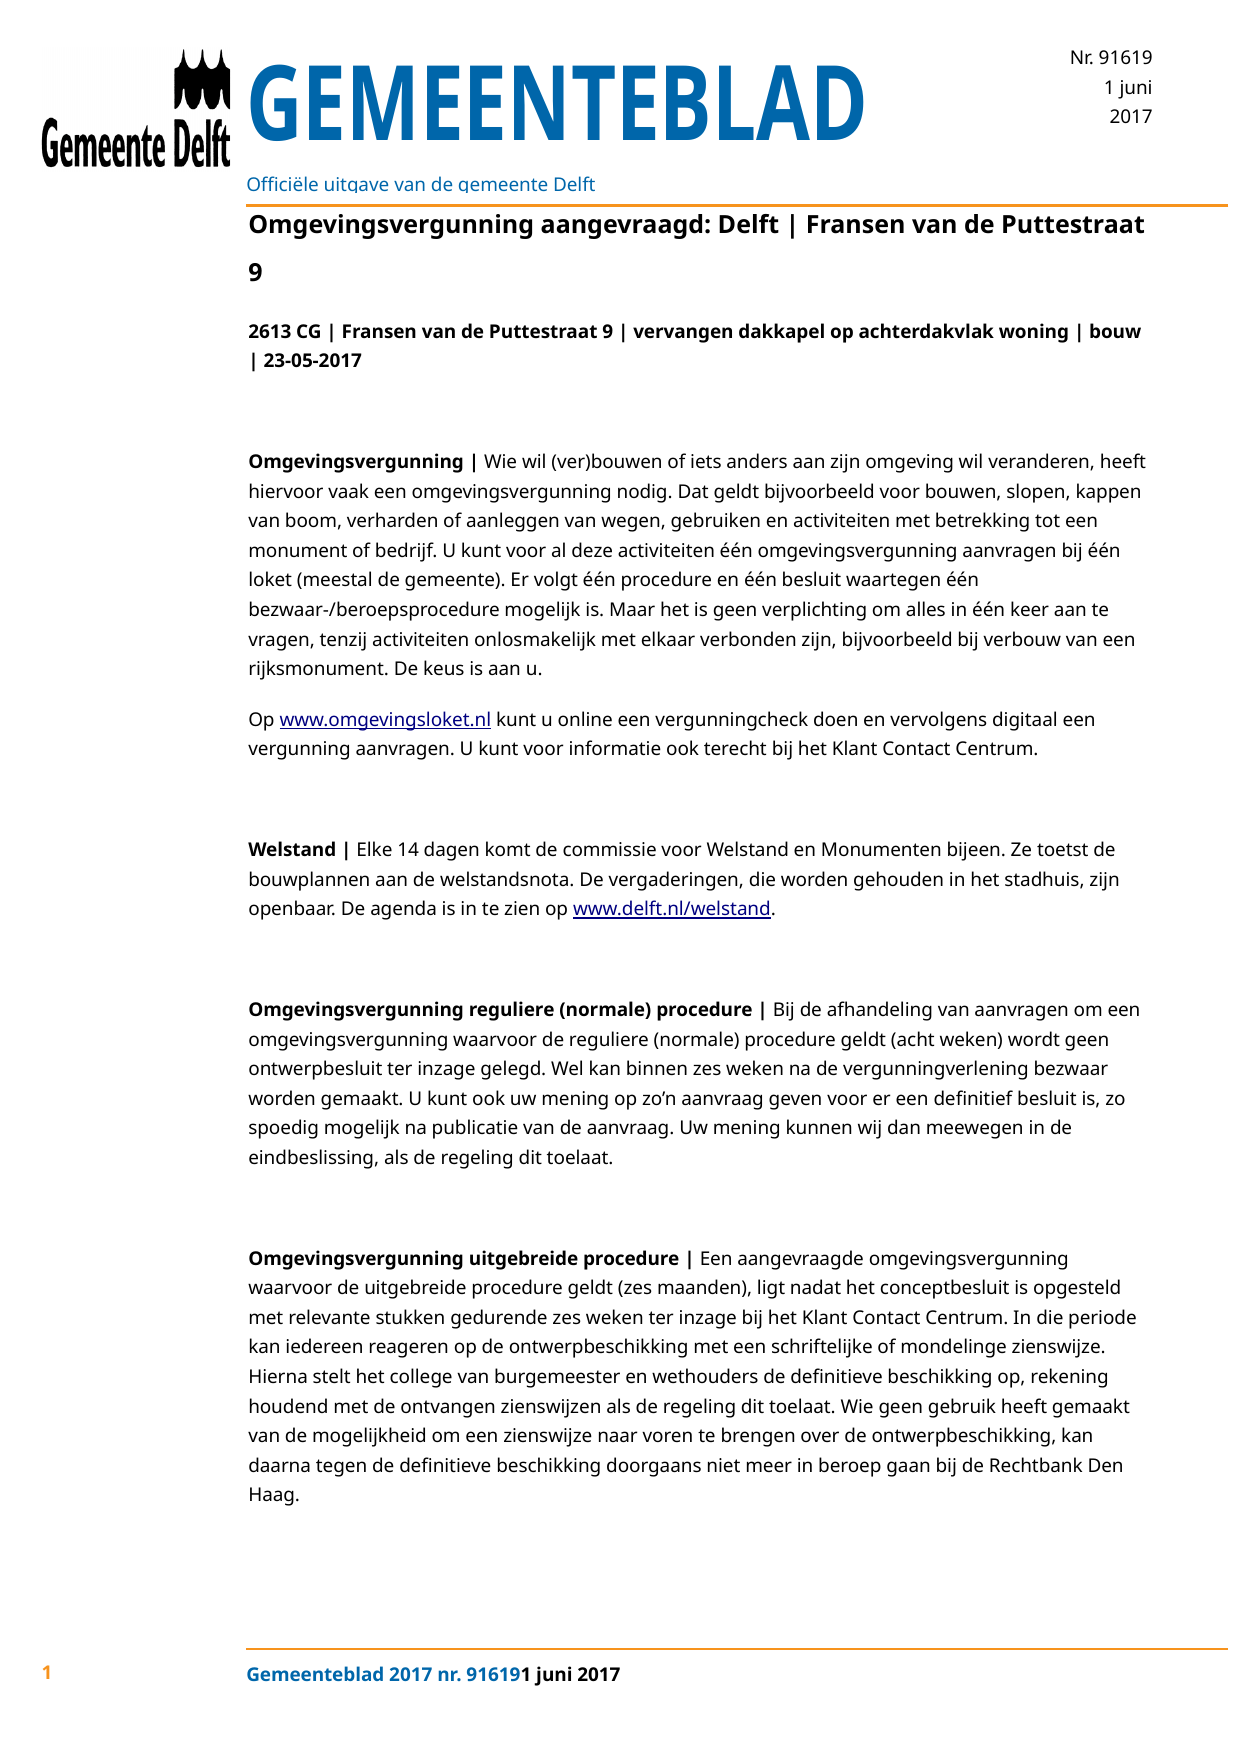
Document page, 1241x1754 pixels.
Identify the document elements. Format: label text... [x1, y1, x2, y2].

text Omgevingsvergunning aangevraagd: Delft | Fransen van de Puttestraat 9 [248, 207, 1152, 288]
text Omgevingsvergunning | Wie wil (ver)bouwen of iets anders aan zijn omgeving wil veranderen, heeft hiervoor vaak een omgevingsvergunning nodig. Dat geldt bijvoorbeeld voor bouwen, slopen, kappen van boom, verharden of aanleggen van wegen, gebruiken en activiteiten met betrekking tot een monument of bedrijf. U kunt voor al deze activiteiten één omgevingsvergunning aanvragen bij één loket (meestal de gemeente). Er volgt één procedure en één besluit waartegen één bezwaar-/beroepsprocedure mogelijk is. Maar het is geen verplichting om alles in één keer aan te vragen, tenzij activiteiten onlosmakelijk met elkaar verbonden zijn, bijvoorbeeld bij verbouw van een rijksmonument. De keus is aan u. [248, 448, 1152, 681]
text Welstand | Elke 14 dagen komt de commissie voor Welstand en Monumenten bijeen. Ze toetst de bouwplannen aan de welstandsnota. De vergaderingen, die worden gehouden in het stadhuis, zijn openbaar. De agenda is in te zien op www.delft.nl/welstand. [248, 836, 1152, 921]
text Omgevingsvergunning reguliere (normale) procedure | Bij de afhandeling van aanvragen om een omgevingsvergunning waarvoor de reguliere (normale) procedure geldt (acht weken) wordt geen ontwerpbesluit ter inzage gelegd. Wel kan binnen zes weken na de vergunningverlening bezwaar worden gemaakt. U kunt ook uw mening op zo’n aanvraag geven voor er een definitief besluit is, zo spoedig mogelijk na publicatie van de aanvraag. Uw mening kunnen wij dan meewegen in de eindbeslissing, als de regeling dit toelaat. [248, 996, 1152, 1170]
text 2613 CG | Fransen van de Puttestraat 9 | vervangen dakkapel op achterdakvlak woning | bouw | 23-05-2017 [248, 318, 1152, 373]
text Op www.omgevingsloket.nl kunt u online een vergunningcheck doen en vervolgens digitaal een vergunning aanvragen. U kunt voor informatie ook terecht bij het Klant Contact Centrum. [248, 706, 1152, 761]
text Omgevingsvergunning uitgebreide procedure | Een aangevraagde omgevingsvergunning waarvoor de uitgebreide procedure geldt (zes maanden), ligt nadat het conceptbesluit is opgesteld met relevante stukken gedurende zes weken ter inzage bij het Klant Contact Centrum. In die periode kan iedereen reageren op de ontwerpbeschikking met een schriftelijke of mondelinge zienswijze. Hierna stelt het college van burgemeester en wethouders de definitieve beschikking op, rekening houdend met de ontvangen zienswijzen als de regeling dit toelaat. Wie geen gebruik heeft gemaakt van de mogelijkheid om een zienswijze naar voren te brengen over de ontwerpbeschikking, kan daarna tegen de definitieve beschikking doorgaans niet meer in beroep gaan bij de Rechtbank Den Haag. [248, 1245, 1152, 1507]
picture [41, 47, 231, 172]
